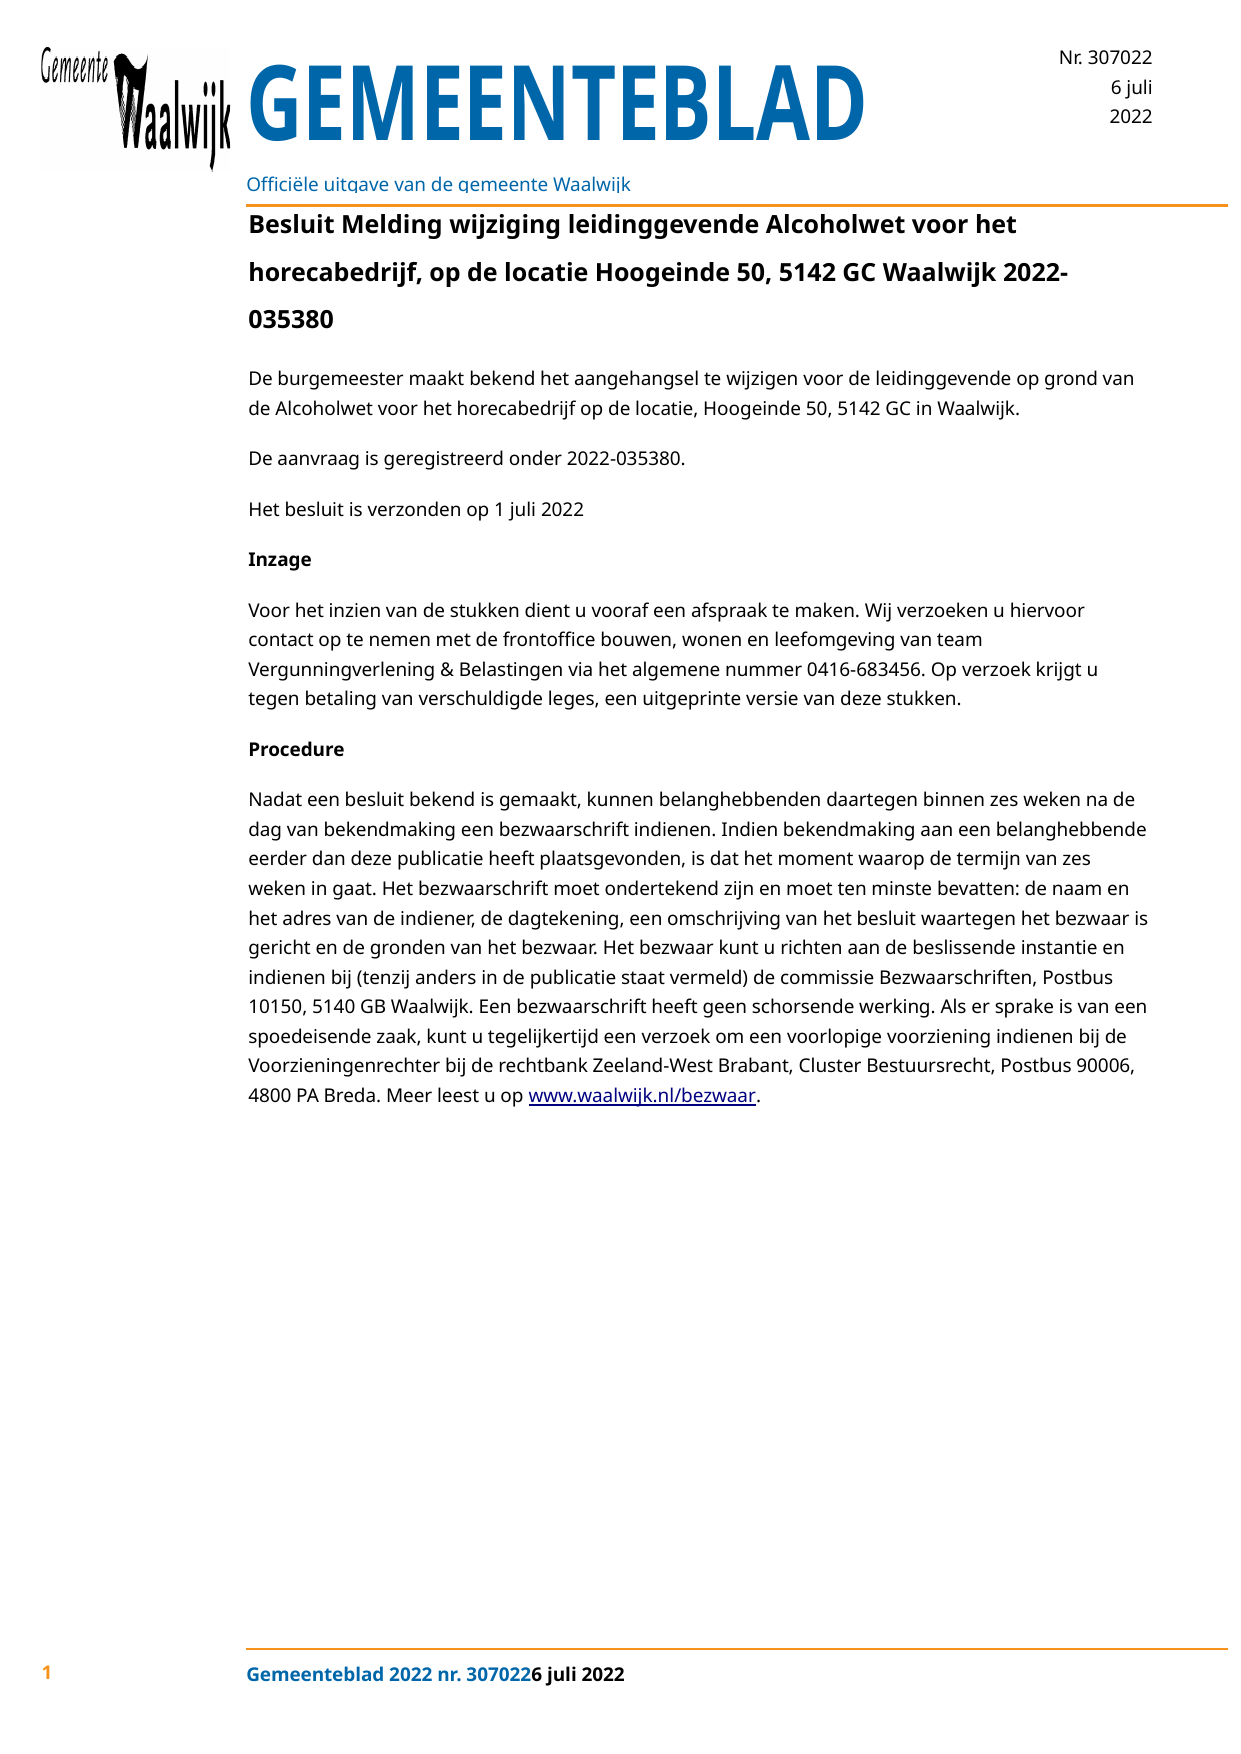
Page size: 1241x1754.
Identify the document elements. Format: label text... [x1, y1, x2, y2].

picture [41, 47, 231, 172]
text Het besluit is verzonden op 1 juli 2022 [248, 496, 1152, 522]
text De burgemeester maakt bekend het aangehangsel te wijzigen voor de leidinggevende op grond van de Alcoholwet voor het horecabedrijf op de locatie, Hoogeinde 50, 5142 GC in Waalwijk. [248, 366, 1152, 421]
text De aanvraag is geregistreerd onder 2022-035380. [248, 446, 1152, 471]
text Nadat een besluit bekend is gemaakt, kunnen belanghebbenden daartegen binnen zes weken na de dag van bekendmaking een bezwaarschrift indienen. Indien bekendmaking aan een belanghebbende eerder dan deze publicatie heeft plaatsgevonden, is dat het moment waarop de termijn van zes weken in gaat. Het bezwaarschrift moet ondertekend zijn en moet ten minste bevatten: de naam en het adres van de indiener, de dagtekening, een omschrijving van het besluit waartegen het bezwaar is gericht en de gronden van het bezwaar. Het bezwaar kunt u richten aan de beslissende instantie en indienen bij (tenzij anders in de publicatie staat vermeld) de commissie Bezwaarschriften, Postbus 10150, 5140 GB Waalwijk. Een bezwaarschrift heeft geen schorsende werking. Als er sprake is van een spoedeisende zaak, kunt u tegelijkertijd een verzoek om een voorlopige voorziening indienen bij de Voorzieningenrechter bij de rechtbank Zeeland-West Brabant, Cluster Bestuursrecht, Postbus 90006, 4800 PA Breda. Meer leest u op www.waalwijk.nl/bezwaar. [248, 786, 1152, 1108]
text Besluit Melding wijziging leidinggevende Alcoholwet voor het horecabedrijf, op de locatie Hoogeinde 50, 5142 GC Waalwijk 2022-035380 [248, 207, 1152, 336]
text Procedure [248, 736, 1152, 762]
text Inzage [248, 546, 1152, 572]
text Voor het inzien van de stukken dient u vooraf een afspraak te maken. Wij verzoeken u hiervoor contact op te nemen met de frontoffice bouwen, wonen en leefomgeving van team Vergunningverlening & Belastingen via het algemene nummer 0416-683456. Op verzoek krijgt u tegen betaling van verschuldigde leges, een uitgeprinte versie van deze stukken. [248, 597, 1152, 711]
